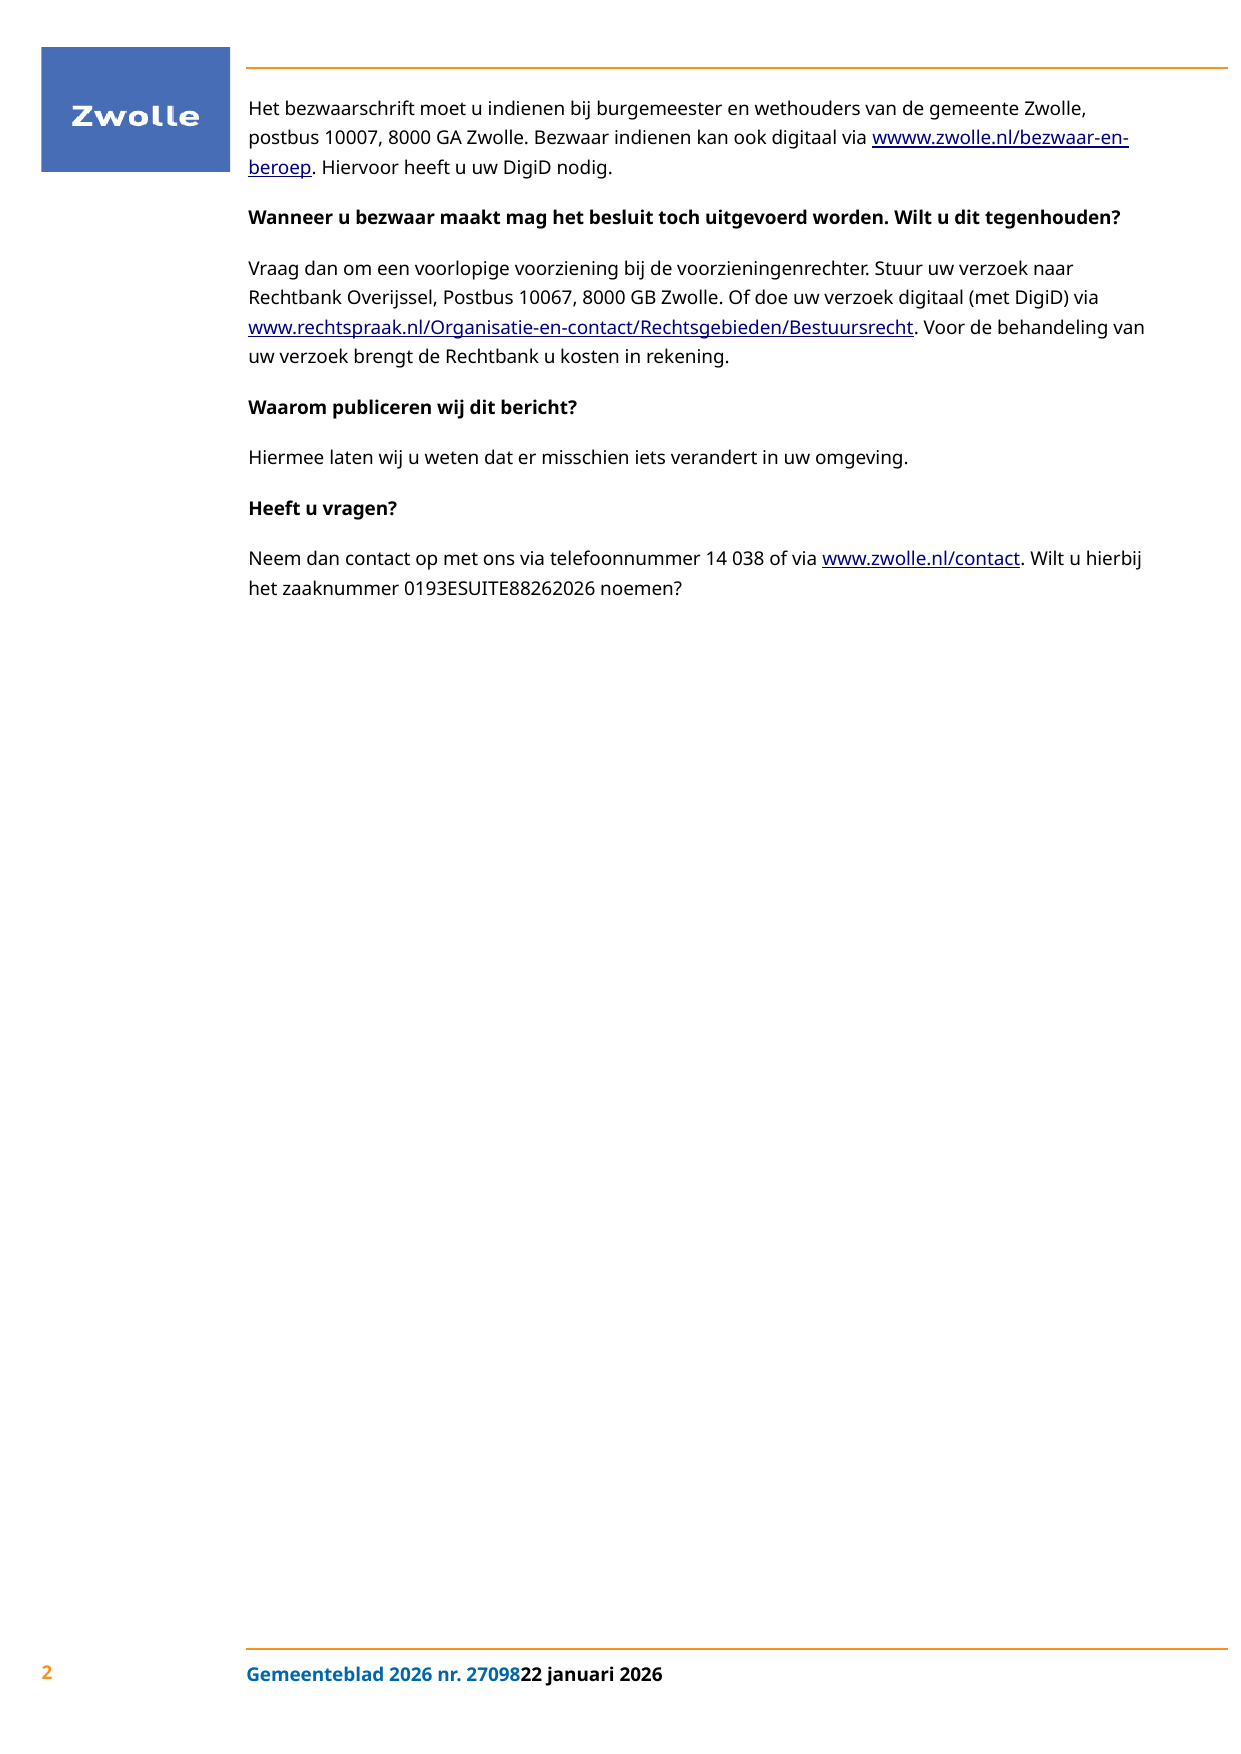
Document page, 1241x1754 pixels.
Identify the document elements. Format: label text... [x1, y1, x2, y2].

text Vraag dan om een voorlopige voorziening bij de voorzieningenrechter. Stuur uw verzoek naar Rechtbank Overijssel, Postbus 10067, 8000 GB Zwolle. Of doe uw verzoek digitaal (met DigiD) via www.rechtspraak.nl/Organisatie-en-contact/Rechtsgebieden/Bestuursrecht. Voor de behandeling van uw verzoek brengt de Rechtbank u kosten in rekening. [248, 255, 1152, 369]
text Wanneer u bezwaar maakt mag het besluit toch uitgevoerd worden. Wilt u dit tegenhouden? [248, 204, 1152, 230]
text Neem dan contact op met ons via telefoonnummer 14 038 of via www.zwolle.nl/contact. Wilt u hierbij het zaaknummer 0193ESUITE88262026 noemen? [248, 545, 1152, 601]
text Het bezwaarschrift moet u indienen bij burgemeester en wethouders van de gemeente Zwolle, postbus 10007, 8000 GA Zwolle. Bezwaar indienen kan ook digitaal via wwww.zwolle.nl/bezwaar-en-beroep. Hiervoor heeft u uw DigiD nodig. [248, 95, 1152, 180]
picture [41, 47, 231, 172]
text Heeft u vragen? [248, 495, 1152, 521]
text Hiermee laten wij u weten dat er misschien iets verandert in uw omgeving. [248, 444, 1152, 470]
text Waarom publiceren wij dit bericht? [248, 394, 1152, 420]
